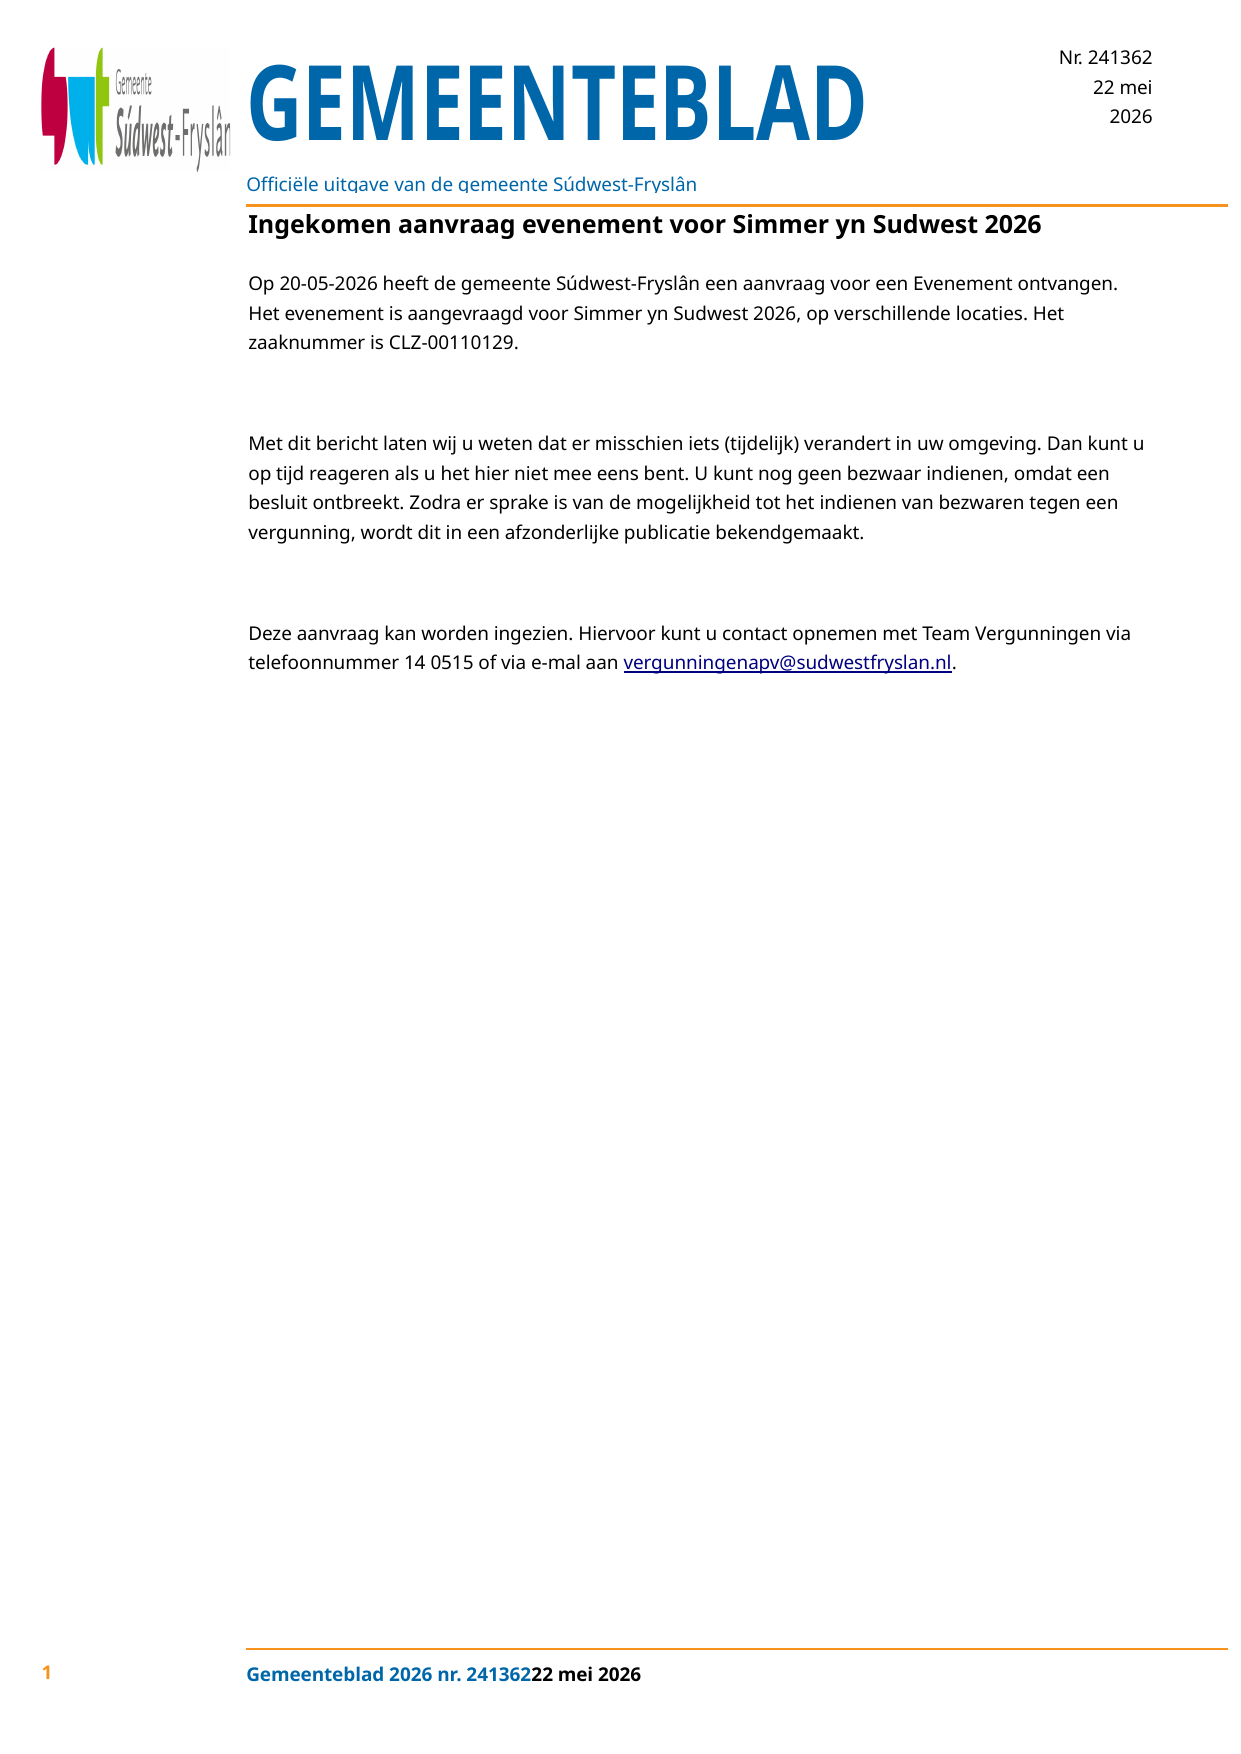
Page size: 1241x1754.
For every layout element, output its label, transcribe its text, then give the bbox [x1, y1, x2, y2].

picture [41, 47, 231, 172]
text Deze aanvraag kan worden ingezien. Hiervoor kunt u contact opnemen met Team Vergunningen via telefoonnummer 14 0515 of via e-mal aan vergunningenapv@sudwestfryslan.nl. [248, 620, 1152, 675]
text Ingekomen aanvraag evenement voor Simmer yn Sudwest 2026 [248, 207, 1152, 241]
text Met dit bericht laten wij u weten dat er misschien iets (tijdelijk) verandert in uw omgeving. Dan kunt u op tijd reageren als u het hier niet mee eens bent. U kunt nog geen bezwaar indienen, omdat een besluit ontbreekt. Zodra er sprake is van de mogelijkheid tot het indienen van bezwaren tegen een vergunning, wordt dit in een afzonderlijke publicatie bekendgemaakt. [248, 430, 1152, 545]
text Op 20-05-2026 heeft de gemeente Súdwest-Fryslân een aanvraag voor een Evenement ontvangen. Het evenement is aangevraagd voor Simmer yn Sudwest 2026, op verschillende locaties. Het zaaknummer is CLZ-00110129. [248, 270, 1152, 355]
